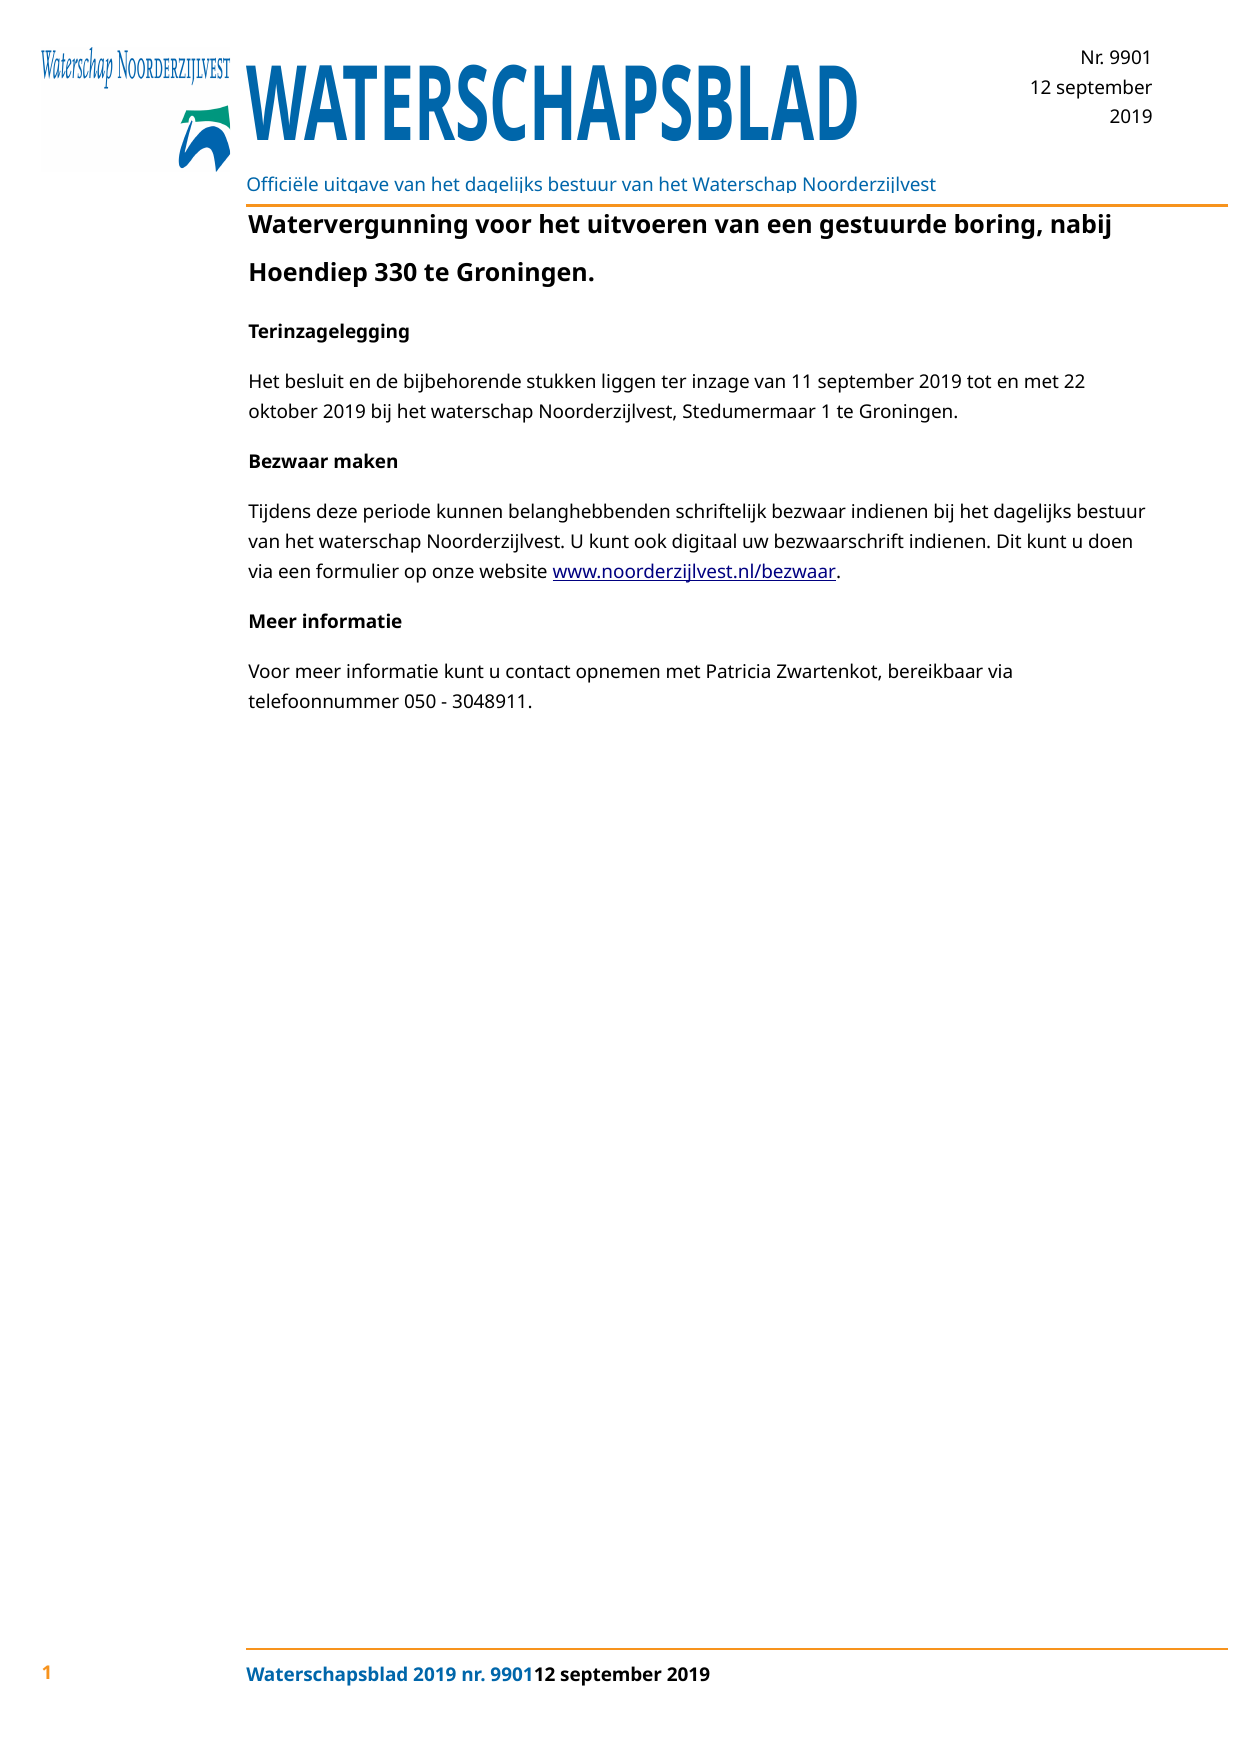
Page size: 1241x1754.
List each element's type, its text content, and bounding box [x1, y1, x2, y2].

text Terinzagelegging [248, 318, 1152, 344]
text Meer informatie [248, 608, 1152, 634]
text Bezwaar maken [248, 448, 1152, 474]
text Watervergunning voor het uitvoeren van een gestuurde boring, nabij Hoendiep 330 te Groningen. [248, 207, 1152, 288]
text Voor meer informatie kunt u contact opnemen met Patricia Zwartenkot, bereikbaar via telefoonnummer 050 - 3048911. [248, 659, 1152, 714]
picture [41, 47, 231, 172]
text Het besluit en de bijbehorende stukken liggen ter inzage van 11 september 2019 tot en met 22 oktober 2019 bij het waterschap Noorderzijlvest, Stedumermaar 1 te Groningen. [248, 368, 1152, 424]
text Tijdens deze periode kunnen belanghebbenden schriftelijk bezwaar indienen bij het dagelijks bestuur van het waterschap Noorderzijlvest. U kunt ook digitaal uw bezwaarschrift indienen. Dit kunt u doen via een formulier op onze website www.noorderzijlvest.nl/bezwaar. [248, 499, 1152, 584]
